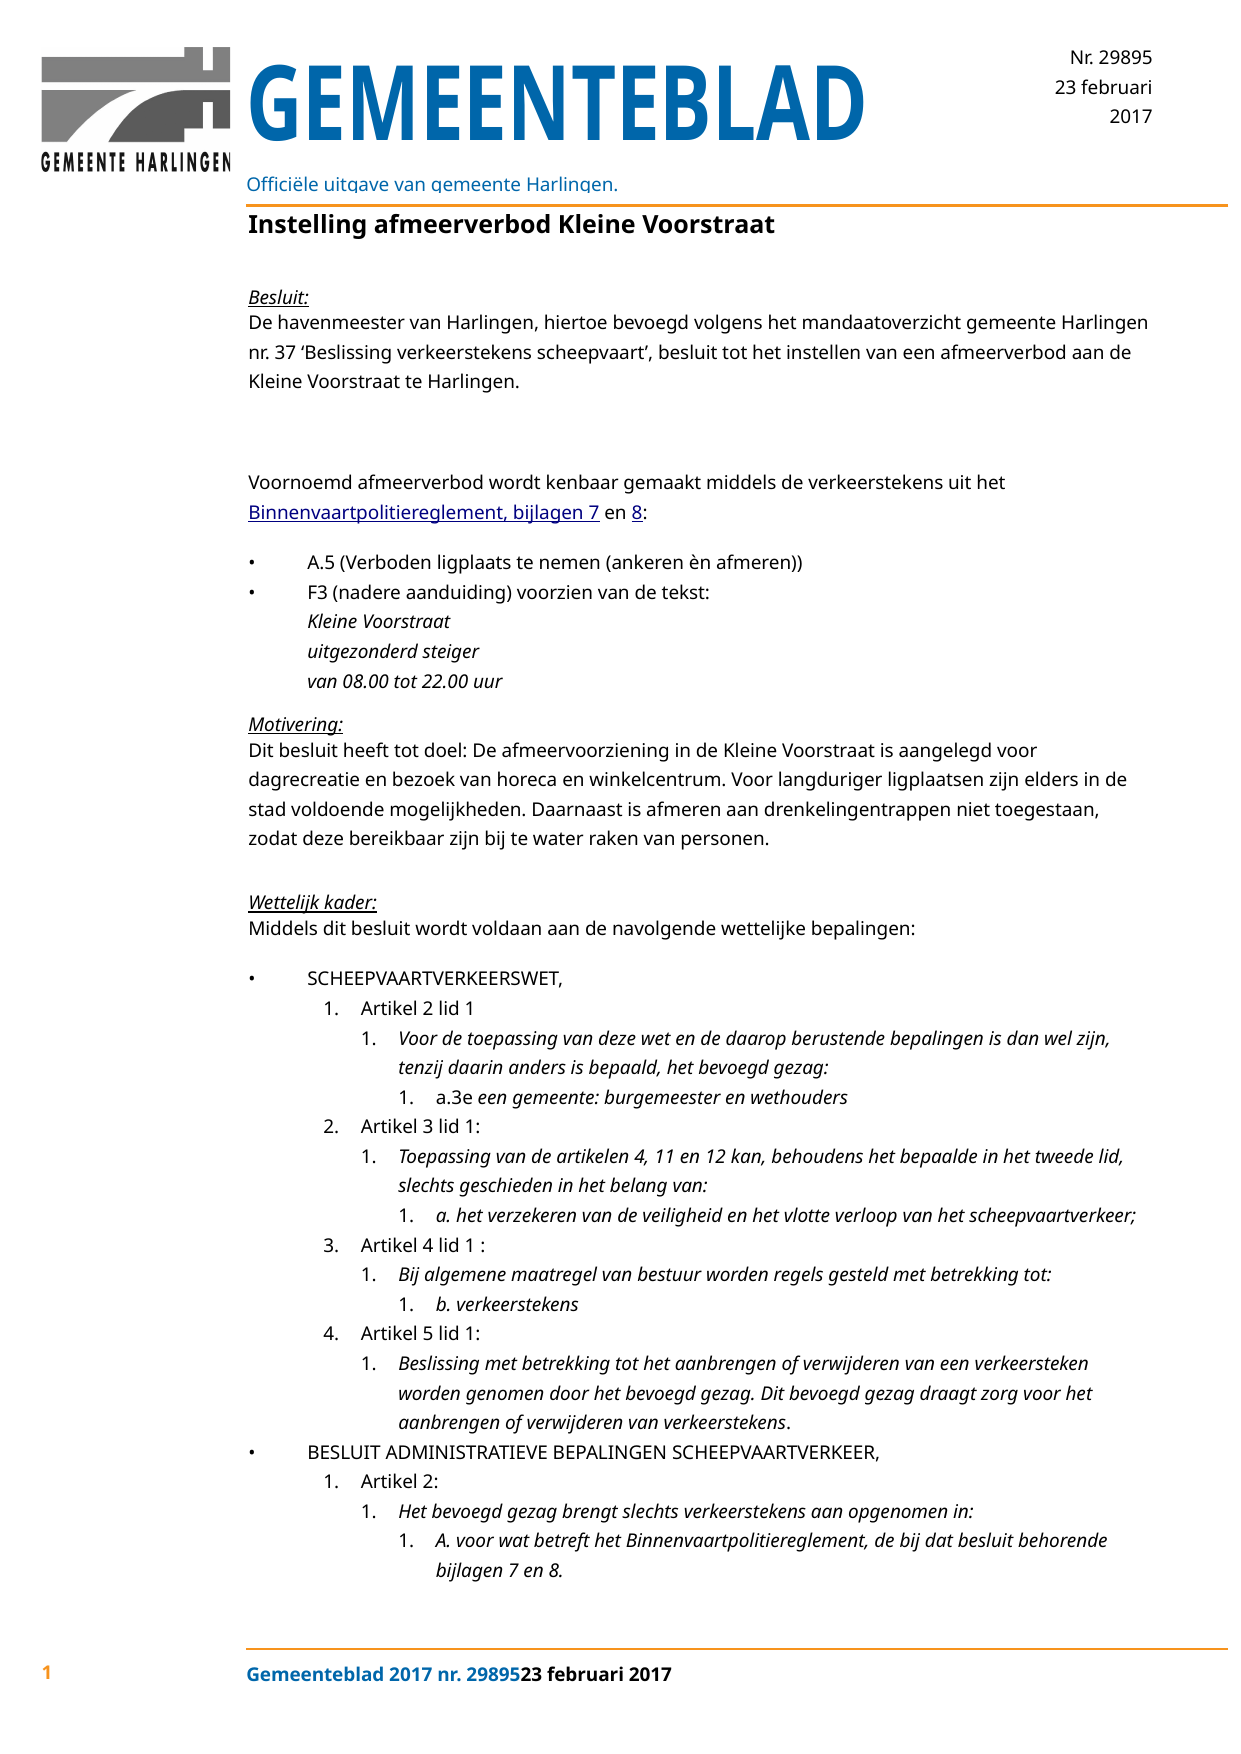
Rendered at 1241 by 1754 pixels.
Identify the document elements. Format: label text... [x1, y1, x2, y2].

list Artikel 2 lid 1 [323, 995, 1152, 1021]
list Kleine Voorstraat [248, 609, 1152, 634]
text Motivering: [248, 711, 1152, 737]
text De havenmeester van Harlingen, hiertoe bevoegd volgens het mandaatoverzicht gemeente Harlingen nr. 37 ‘Beslissing verkeerstekens scheepvaart’, besluit tot het instellen van een afmeerverbod aan de Kleine Voorstraat te Harlingen. [248, 309, 1152, 394]
list uitgezonderd steiger [248, 638, 1152, 664]
text Dit besluit heeft tot doel: De afmeervoorziening in de Kleine Voorstraat is aangelegd voor dagrecreatie en bezoek van horeca en winkelcentrum. Voor langduriger ligplaatsen zijn elders in de stad voldoende mogelijkheden. Daarnaast is afmeren aan drenkelingentrappen niet toegestaan, zodat deze bereikbaar zijn bij te water raken van personen. [248, 737, 1152, 851]
list Beslissing met betrekking tot het aanbrengen of verwijderen van een verkeersteken worden genomen door het bevoegd gezag. Dit bevoegd gezag draagt zorg voor het aanbrengen of verwijderen van verkeerstekens. [361, 1350, 1152, 1435]
list a. het verzekeren van de veiligheid en het vlotte verloop van het scheepvaartverkeer; [398, 1202, 1152, 1228]
list b. verkeerstekens [398, 1291, 1152, 1317]
text Wettelijk kader: [248, 889, 1152, 915]
list Voor de toepassing van deze wet en de daarop berustende bepalingen is dan wel zijn, tenzij daarin anders is bepaald, het bevoegd gezag: [361, 1025, 1152, 1080]
text Instelling afmeerverbod Kleine Voorstraat [248, 207, 1152, 241]
text Middels dit besluit wordt voldaan aan de navolgende wettelijke bepalingen: [248, 915, 1152, 941]
list Artikel 5 lid 1: [323, 1321, 1152, 1346]
list Artikel 3 lid 1: [323, 1113, 1152, 1139]
list Toepassing van de artikelen 4, 11 en 12 kan, behoudens het bepaalde in het tweede lid, slechts geschieden in het belang van: [361, 1143, 1152, 1198]
list A.5 (Verboden ligplaats te nemen (ankeren èn afmeren)) [248, 549, 1152, 575]
list a.3e een gemeente: burgemeester en wethouders [398, 1084, 1152, 1110]
list Het bevoegd gezag brengt slechts verkeerstekens aan opgenomen in: [361, 1498, 1152, 1524]
text Voornoemd afmeerverbod wordt kenbaar gemaakt middels de verkeerstekens uit het Binnenvaartpolitiereglement, bijlagen 7 en 8: [248, 469, 1152, 525]
picture [41, 47, 231, 172]
list van 08.00 tot 22.00 uur [248, 668, 1152, 694]
list Artikel 2: [323, 1468, 1152, 1494]
list Artikel 4 lid 1 : [323, 1232, 1152, 1258]
list BESLUIT ADMINISTRATIEVE BEPALINGEN SCHEEPVAARTVERKEER, [248, 1439, 1152, 1465]
list F3 (nadere aanduiding) voorzien van de tekst: [248, 579, 1152, 605]
text Besluit: [248, 284, 1152, 309]
list Bij algemene maatregel van bestuur worden regels gesteld met betrekking tot: [361, 1261, 1152, 1287]
list SCHEEPVAARTVERKEERSWET, [248, 966, 1152, 991]
list A. voor wat betreft het Binnenvaartpolitiereglement, de bij dat besluit behorende bijlagen 7 en 8. [398, 1528, 1152, 1583]
